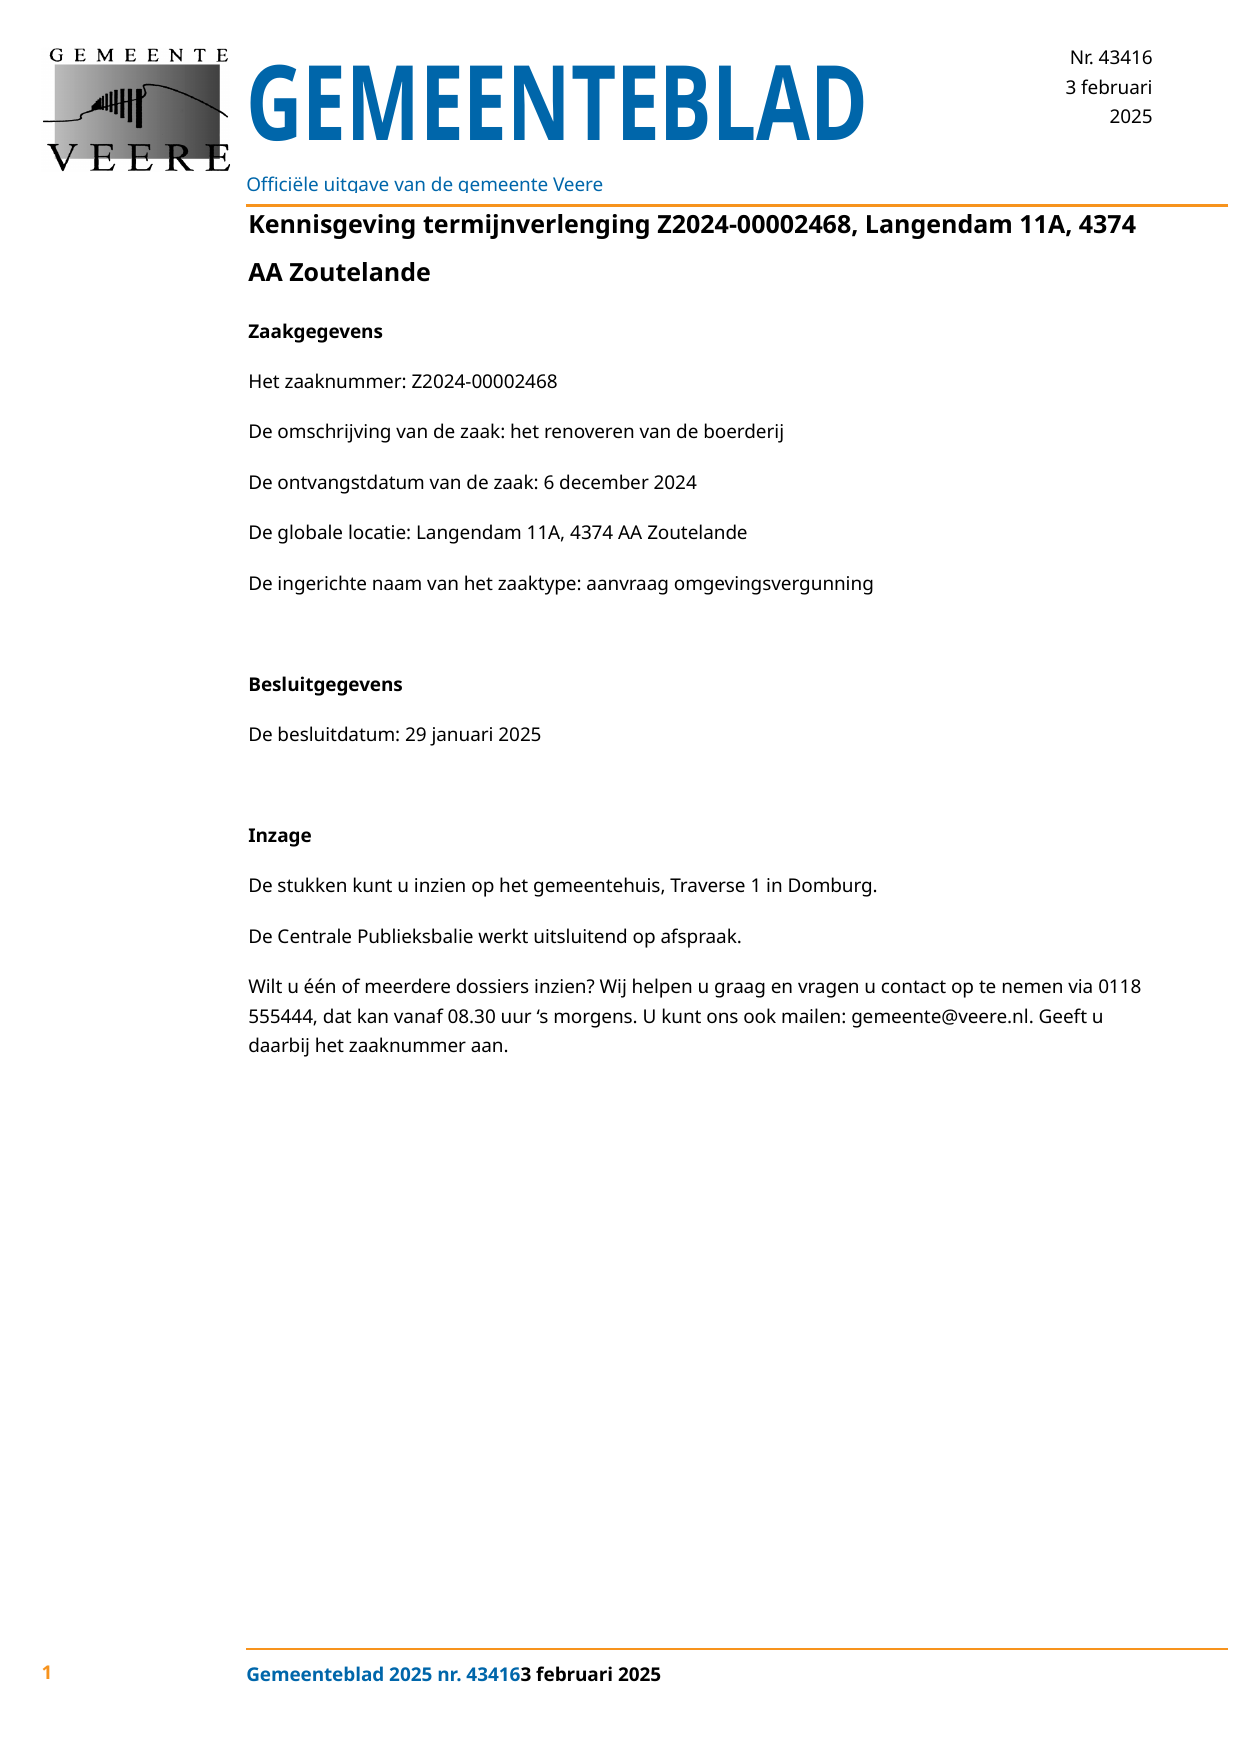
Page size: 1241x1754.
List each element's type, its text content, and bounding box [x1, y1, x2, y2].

text Besluitgegevens [248, 671, 1152, 697]
text De omschrijving van de zaak: het renoveren van de boerderij [248, 419, 1152, 444]
text Wilt u één of meerdere dossiers inzien? Wij helpen u graag en vragen u contact op te nemen via 0118 555444, dat kan vanaf 08.30 uur ‘s morgens. U kunt ons ook mailen: gemeente@veere.nl. Geeft u daarbij het zaaknummer aan. [248, 973, 1152, 1058]
text De besluitdatum: 29 januari 2025 [248, 721, 1152, 747]
text De stukken kunt u inzien op het gemeentehuis, Traverse 1 in Domburg. [248, 872, 1152, 898]
text Zaakgegevens [248, 318, 1152, 344]
text Kennisgeving termijnverlenging Z2024-00002468, Langendam 11A, 4374 AA Zoutelande [248, 207, 1152, 288]
picture [41, 47, 231, 172]
text De ontvangstdatum van de zaak: 6 december 2024 [248, 469, 1152, 495]
text De ingerichte naam van het zaaktype: aanvraag omgevingsvergunning [248, 570, 1152, 596]
text Het zaaknummer: Z2024-00002468 [248, 368, 1152, 394]
text Inzage [248, 822, 1152, 848]
text De Centrale Publieksbalie werkt uitsluitend op afspraak. [248, 923, 1152, 949]
text De globale locatie: Langendam 11A, 4374 AA Zoutelande [248, 519, 1152, 545]
